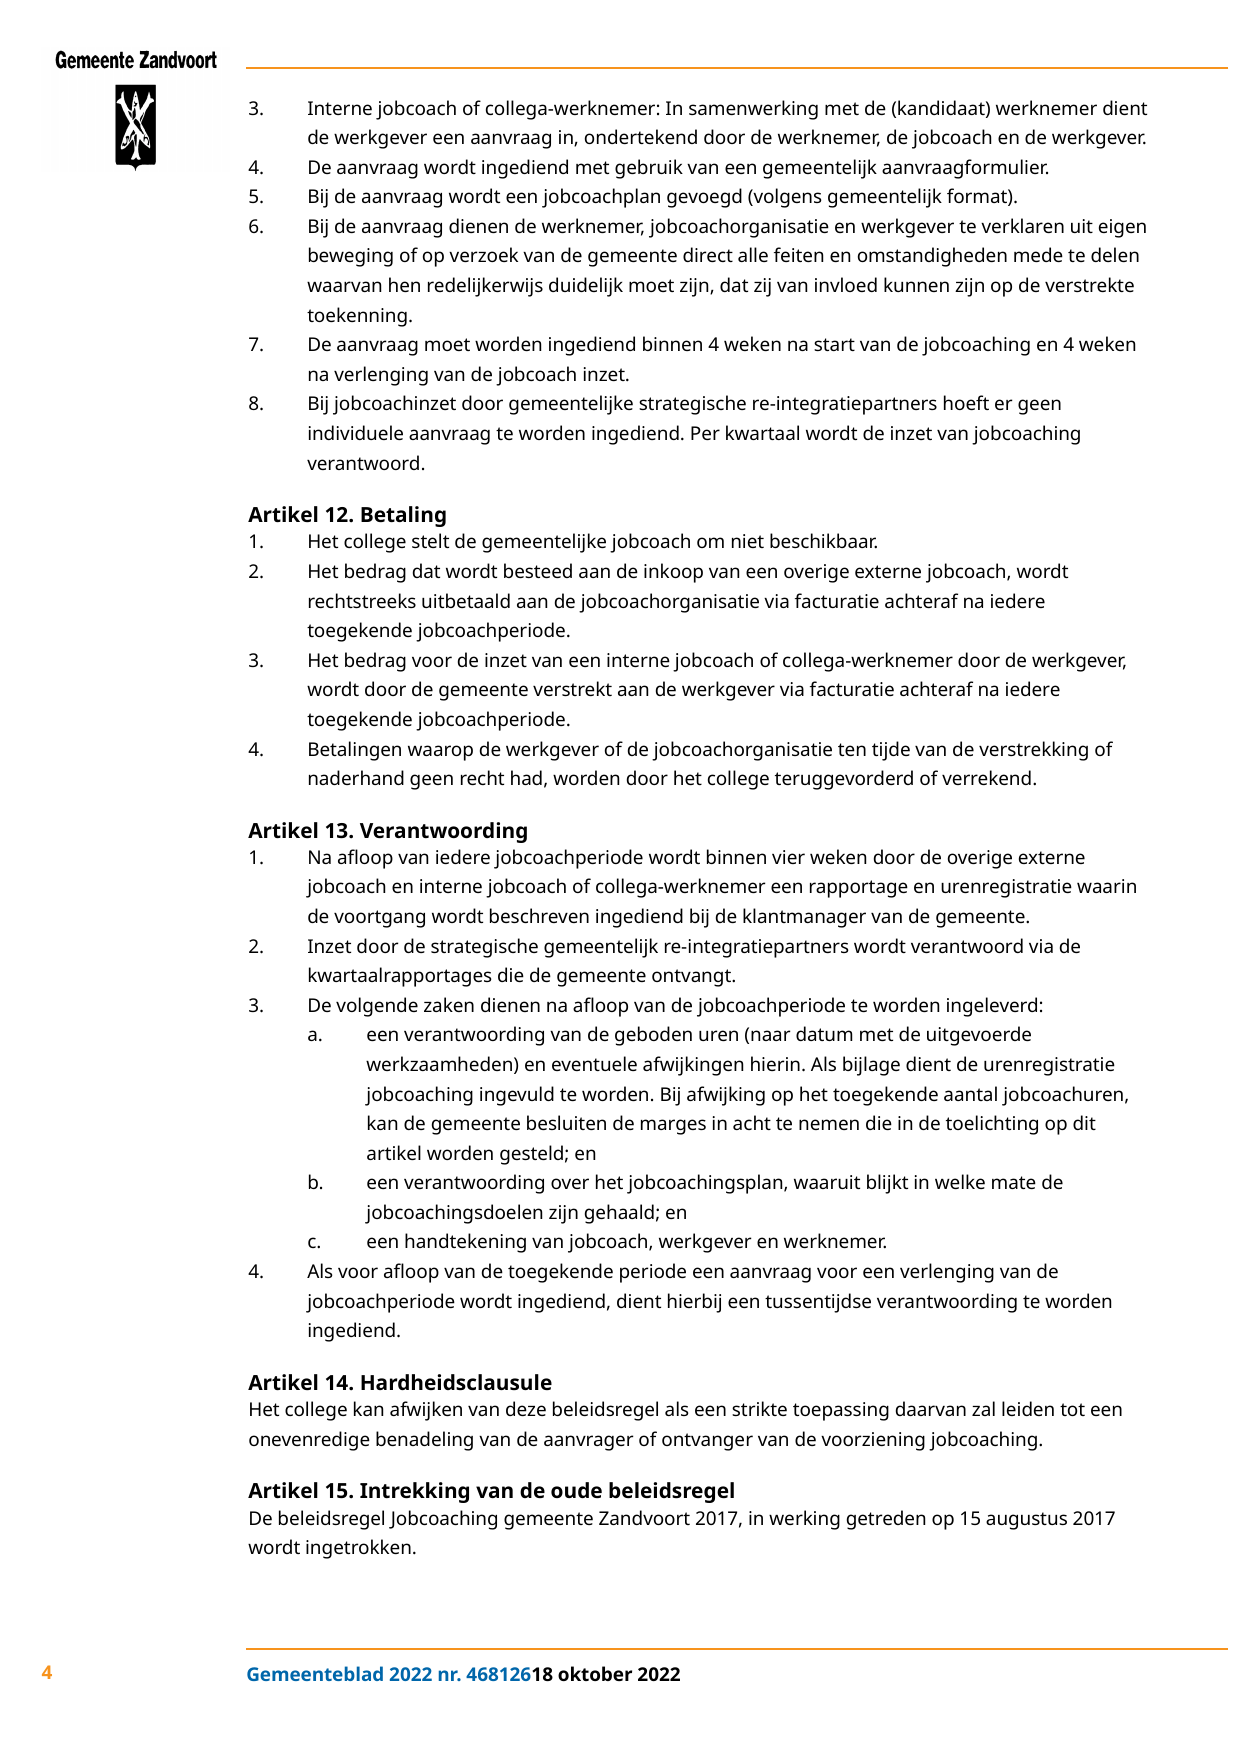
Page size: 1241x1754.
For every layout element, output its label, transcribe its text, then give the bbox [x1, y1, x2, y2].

list Bij jobcoachinzet door gemeentelijke strategische re-integratiepartners hoeft er geen individuele aanvraag te worden ingediend. Per kwartaal wordt de inzet van jobcoaching verantwoord. [248, 391, 1152, 476]
list Na afloop van iedere jobcoachperiode wordt binnen vier weken door de overige externe jobcoach en interne jobcoach of collega-werknemer een rapportage en urenregistratie waarin de voortgang wordt beschreven ingediend bij de klantmanager van de gemeente. [248, 844, 1152, 929]
list Inzet door de strategische gemeentelijk re-integratiepartners wordt verantwoord via de kwartaalrapportages die de gemeente ontvangt. [248, 933, 1152, 988]
list Bij de aanvraag wordt een jobcoachplan gevoegd (volgens gemeentelijk format). [248, 183, 1152, 209]
list een verantwoording van de geboden uren (naar datum met de uitgevoerde werkzaamheden) en eventuele afwijkingen hierin. Als bijlage dient de urenregistratie jobcoaching ingevuld te worden. Bij afwijking op het toegekende aantal jobcoachuren, kan de gemeente besluiten de marges in acht te nemen die in de toelichting op dit artikel worden gesteld; en [307, 1022, 1152, 1166]
list De aanvraag wordt ingediend met gebruik van een gemeentelijk aanvraagformulier. [248, 154, 1152, 180]
text Artikel 13. Verantwoording [248, 816, 1152, 844]
text Artikel 14. Hardheidsclausule [248, 1368, 1152, 1396]
picture [41, 47, 231, 172]
list De volgende zaken dienen na afloop van de jobcoachperiode te worden ingeleverd: [248, 992, 1152, 1018]
text Artikel 15. Intrekking van de oude beleidsregel [248, 1476, 1152, 1505]
text Het college kan afwijken van deze beleidsregel als een strikte toepassing daarvan zal leiden tot een onevenredige benadeling van de aanvrager of ontvanger van de voorziening jobcoaching. [248, 1396, 1152, 1452]
list Betalingen waarop de werkgever of de jobcoachorganisatie ten tijde van de verstrekking of naderhand geen recht had, worden door het college teruggevorderd of verrekend. [248, 736, 1152, 791]
list Interne jobcoach of collega-werknemer: In samenwerking met de (kandidaat) werknemer dient de werkgever een aanvraag in, ondertekend door de werknemer, de jobcoach en de werkgever. [248, 95, 1152, 150]
list Als voor afloop van de toegekende periode een aanvraag voor een verlenging van de jobcoachperiode wordt ingediend, dient hierbij een tussentijdse verantwoording te worden ingediend. [248, 1258, 1152, 1343]
list een verantwoording over het jobcoachingsplan, waaruit blijkt in welke mate de jobcoachingsdoelen zijn gehaald; en [307, 1169, 1152, 1225]
text Artikel 12. Betaling [248, 500, 1152, 529]
text De beleidsregel Jobcoaching gemeente Zandvoort 2017, in werking getreden op 15 augustus 2017 wordt ingetrokken. [248, 1505, 1152, 1560]
list De aanvraag moet worden ingediend binnen 4 weken na start van de jobcoaching en 4 weken na verlenging van de jobcoach inzet. [248, 331, 1152, 387]
list Bij de aanvraag dienen de werknemer, jobcoachorganisatie en werkgever te verklaren uit eigen beweging of op verzoek van de gemeente direct alle feiten en omstandigheden mede te delen waarvan hen redelijkerwijs duidelijk moet zijn, dat zij van invloed kunnen zijn op de verstrekte toekenning. [248, 213, 1152, 328]
list Het bedrag dat wordt besteed aan de inkoop van een overige externe jobcoach, wordt rechtstreeks uitbetaald aan de jobcoachorganisatie via facturatie achteraf na iedere toegekende jobcoachperiode. [248, 558, 1152, 643]
list een handtekening van jobcoach, werkgever en werknemer. [307, 1229, 1152, 1254]
list Het bedrag voor de inzet van een interne jobcoach of collega-werknemer door de werkgever, wordt door de gemeente verstrekt aan de werkgever via facturatie achteraf na iedere toegekende jobcoachperiode. [248, 647, 1152, 732]
list Het college stelt de gemeentelijke jobcoach om niet beschikbaar. [248, 529, 1152, 554]
